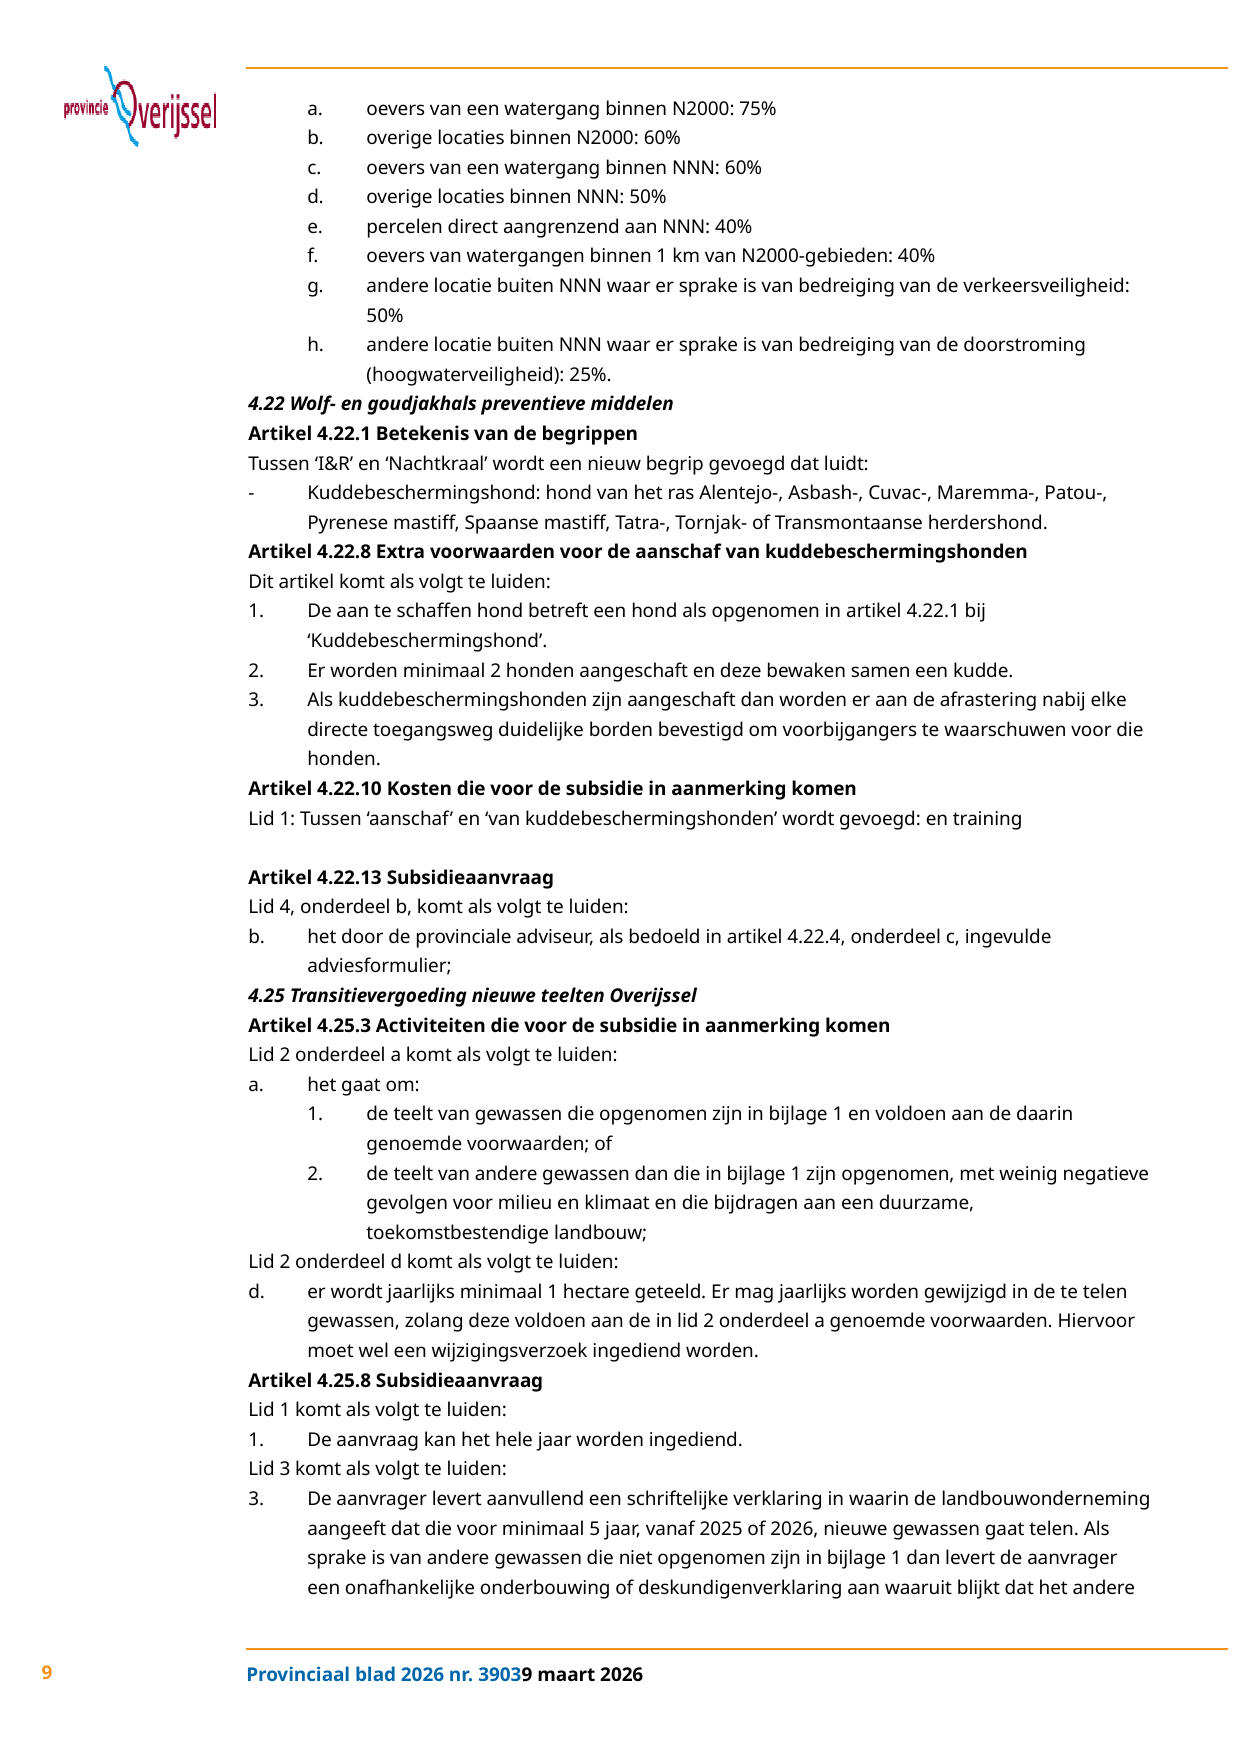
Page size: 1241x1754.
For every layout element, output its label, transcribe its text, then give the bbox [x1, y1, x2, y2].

text Artikel 4.25.8 Subsidieaanvraag [248, 1367, 1152, 1393]
text Artikel 4.22.13 Subsidieaanvraag [248, 864, 1152, 890]
list andere locatie buiten NNN waar er sprake is van bedreiging van de doorstroming (hoogwaterveiligheid): 25%. [307, 331, 1152, 387]
text Lid 1: Tussen ‘aanschaf’ en ‘van kuddebeschermingshonden’ wordt gevoegd: en training [248, 805, 1152, 831]
text Dit artikel komt als volgt te luiden: [248, 568, 1152, 594]
list De aanvraag kan het hele jaar worden ingediend. [248, 1426, 1152, 1452]
text Artikel 4.22.1 Betekenis van de begrippen [248, 420, 1152, 446]
text Lid 4, onderdeel b, komt als volgt te luiden: [248, 893, 1152, 919]
list Er worden minimaal 2 honden aangeschaft en deze bewaken samen een kudde. [248, 657, 1152, 683]
text 4.22 Wolf- en goudjakhals preventieve middelen [248, 391, 1152, 416]
text Lid 1 komt als volgt te luiden: [248, 1396, 1152, 1422]
text Artikel 4.25.3 Activiteiten die voor de subsidie in aanmerking komen [248, 1012, 1152, 1038]
list oevers van een watergang binnen N2000: 75% [307, 95, 1152, 121]
list de teelt van andere gewassen dan die in bijlage 1 zijn opgenomen, met weinig negatieve gevolgen voor milieu en klimaat en die bijdragen aan een duurzame, toekomstbestendige landbouw; [307, 1160, 1152, 1245]
list andere locatie buiten NNN waar er sprake is van bedreiging van de verkeersveiligheid: 50% [307, 272, 1152, 328]
text Lid 3 komt als volgt te luiden: [248, 1456, 1152, 1481]
text Tussen ‘I&R’ en ‘Nachtkraal’ wordt een nieuw begrip gevoegd dat luidt: [248, 450, 1152, 476]
list oevers van watergangen binnen 1 km van N2000-gebieden: 40% [307, 243, 1152, 268]
list oevers van een watergang binnen NNN: 60% [307, 154, 1152, 180]
list er wordt jaarlijks minimaal 1 hectare geteeld. Er mag jaarlijks worden gewijzigd in de te telen gewassen, zolang deze voldoen aan de in lid 2 onderdeel a genoemde voorwaarden. Hiervoor moet wel een wijzigingsverzoek ingediend worden. [248, 1278, 1152, 1363]
text Lid 2 onderdeel d komt als volgt te luiden: [248, 1248, 1152, 1274]
text Artikel 4.22.10 Kosten die voor de subsidie in aanmerking komen [248, 775, 1152, 801]
text Lid 2 onderdeel a komt als volgt te luiden: [248, 1041, 1152, 1067]
list overige locaties binnen N2000: 60% [307, 124, 1152, 150]
list Als kuddebeschermingshonden zijn aangeschaft dan worden er aan de afrastering nabij elke directe toegangsweg duidelijke borden bevestigd om voorbijgangers te waarschuwen voor die honden. [248, 686, 1152, 771]
list de teelt van gewassen die opgenomen zijn in bijlage 1 en voldoen aan de daarin genoemde voorwaarden; of [307, 1101, 1152, 1156]
list percelen direct aangrenzend aan NNN: 40% [307, 213, 1152, 239]
list De aanvrager levert aanvullend een schriftelijke verklaring in waarin de landbouwonderneming aangeeft dat die voor minimaal 5 jaar, vanaf 2025 of 2026, nieuwe gewassen gaat telen. Als sprake is van andere gewassen die niet opgenomen zijn in bijlage 1 dan levert de aanvrager een onafhankelijke onderbouwing of deskundigenverklaring aan waaruit blijkt dat het andere [248, 1485, 1152, 1600]
text Artikel 4.22.8 Extra voorwaarden voor de aanschaf van kuddebeschermingshonden [248, 538, 1152, 564]
list De aan te schaffen hond betreft een hond als opgenomen in artikel 4.22.1 bij ‘Kuddebeschermingshond’. [248, 598, 1152, 653]
list Kuddebeschermingshond: hond van het ras Alentejo-, Asbash-, Cuvac-, Maremma-, Patou-, Pyrenese mastiff, Spaanse mastiff, Tatra-, Tornjak- of Transmontaanse herdershond. [248, 479, 1152, 535]
list het gaat om: [248, 1071, 1152, 1097]
picture [41, 47, 231, 172]
text 4.25 Transitievergoeding nieuwe teelten Overijssel [248, 982, 1152, 1008]
list het door de provinciale adviseur, als bedoeld in artikel 4.22.4, onderdeel c, ingevulde adviesformulier; [248, 923, 1152, 978]
list overige locaties binnen NNN: 50% [307, 183, 1152, 209]
